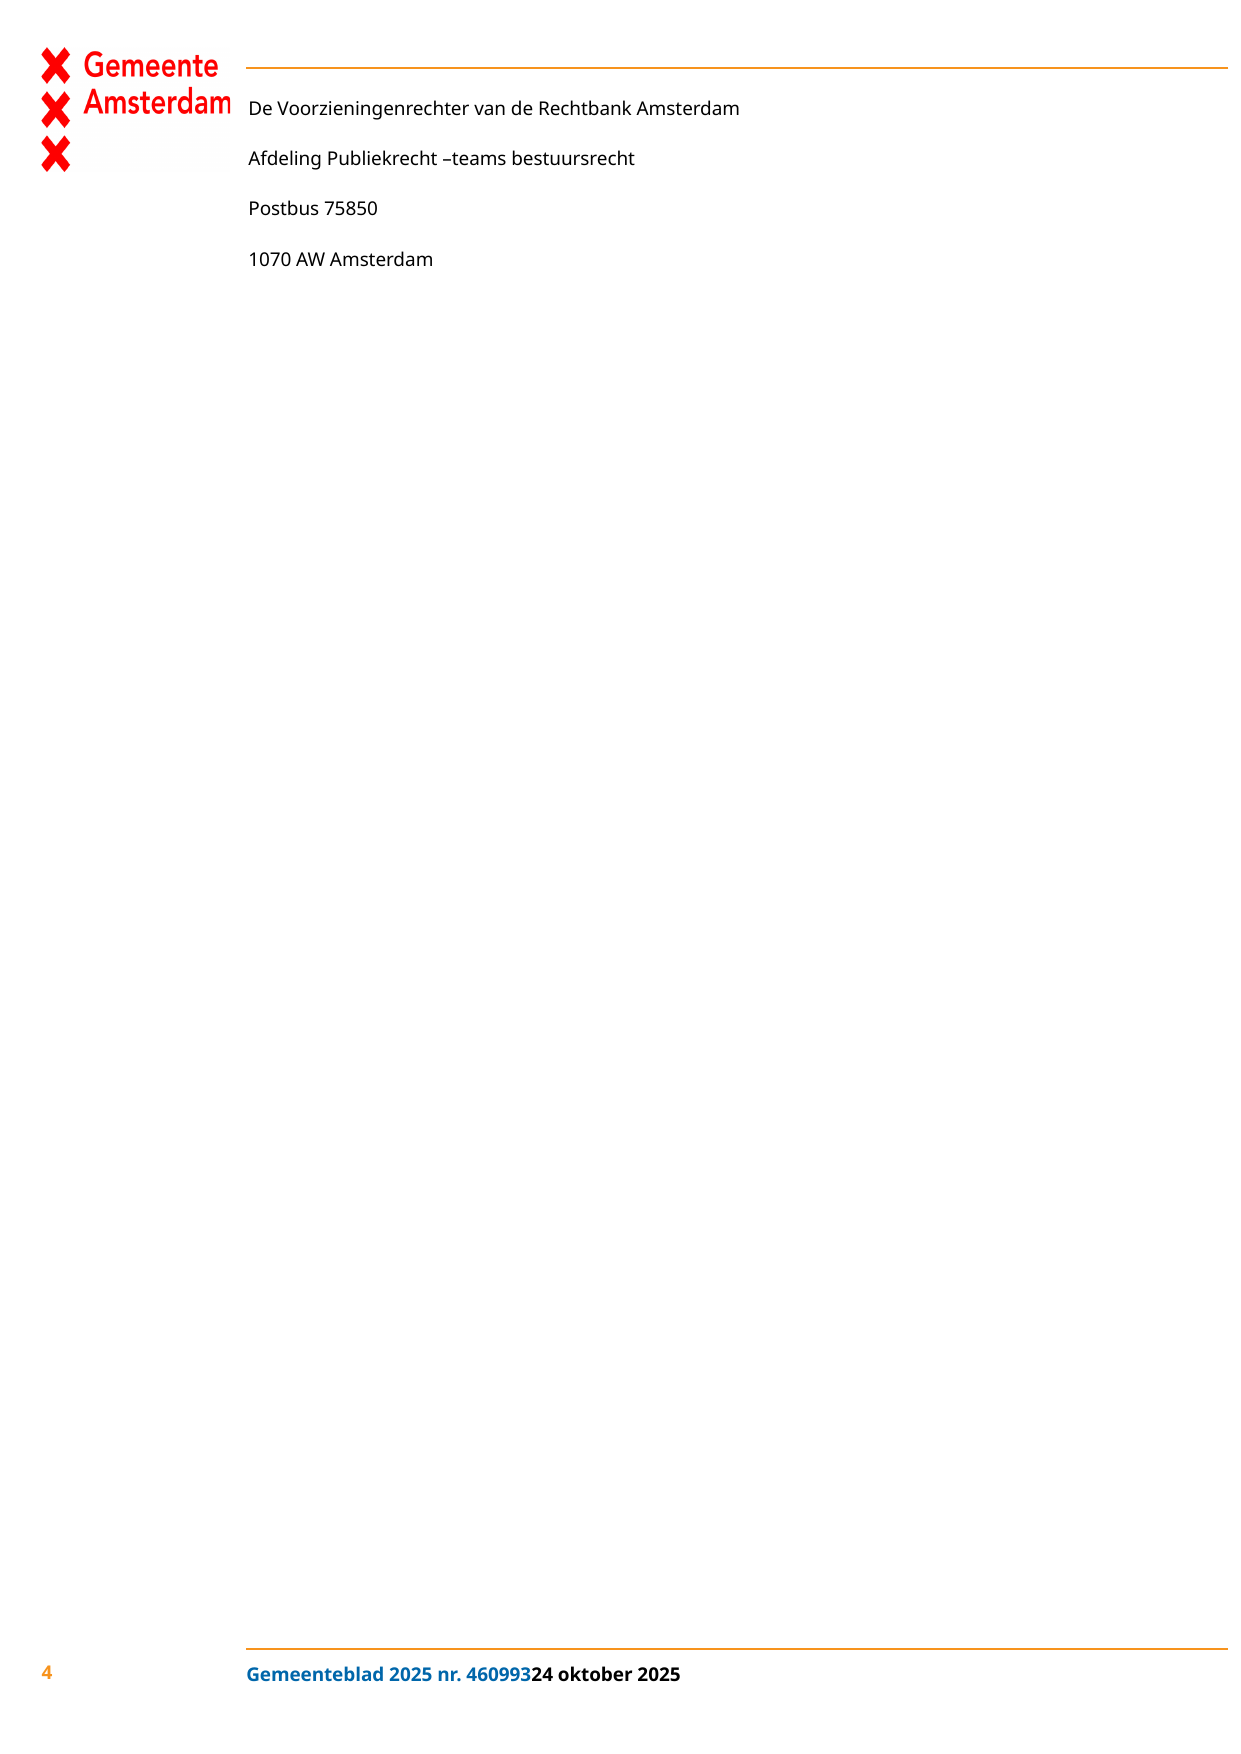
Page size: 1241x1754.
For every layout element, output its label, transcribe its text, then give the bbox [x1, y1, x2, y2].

text De Voorzieningenrechter van de Rechtbank Amsterdam [248, 95, 1152, 121]
text 1070 AW Amsterdam [248, 246, 1152, 272]
picture [41, 47, 231, 172]
text Postbus 75850 [248, 196, 1152, 221]
text Afdeling Publiekrecht –teams bestuursrecht [248, 145, 1152, 171]
